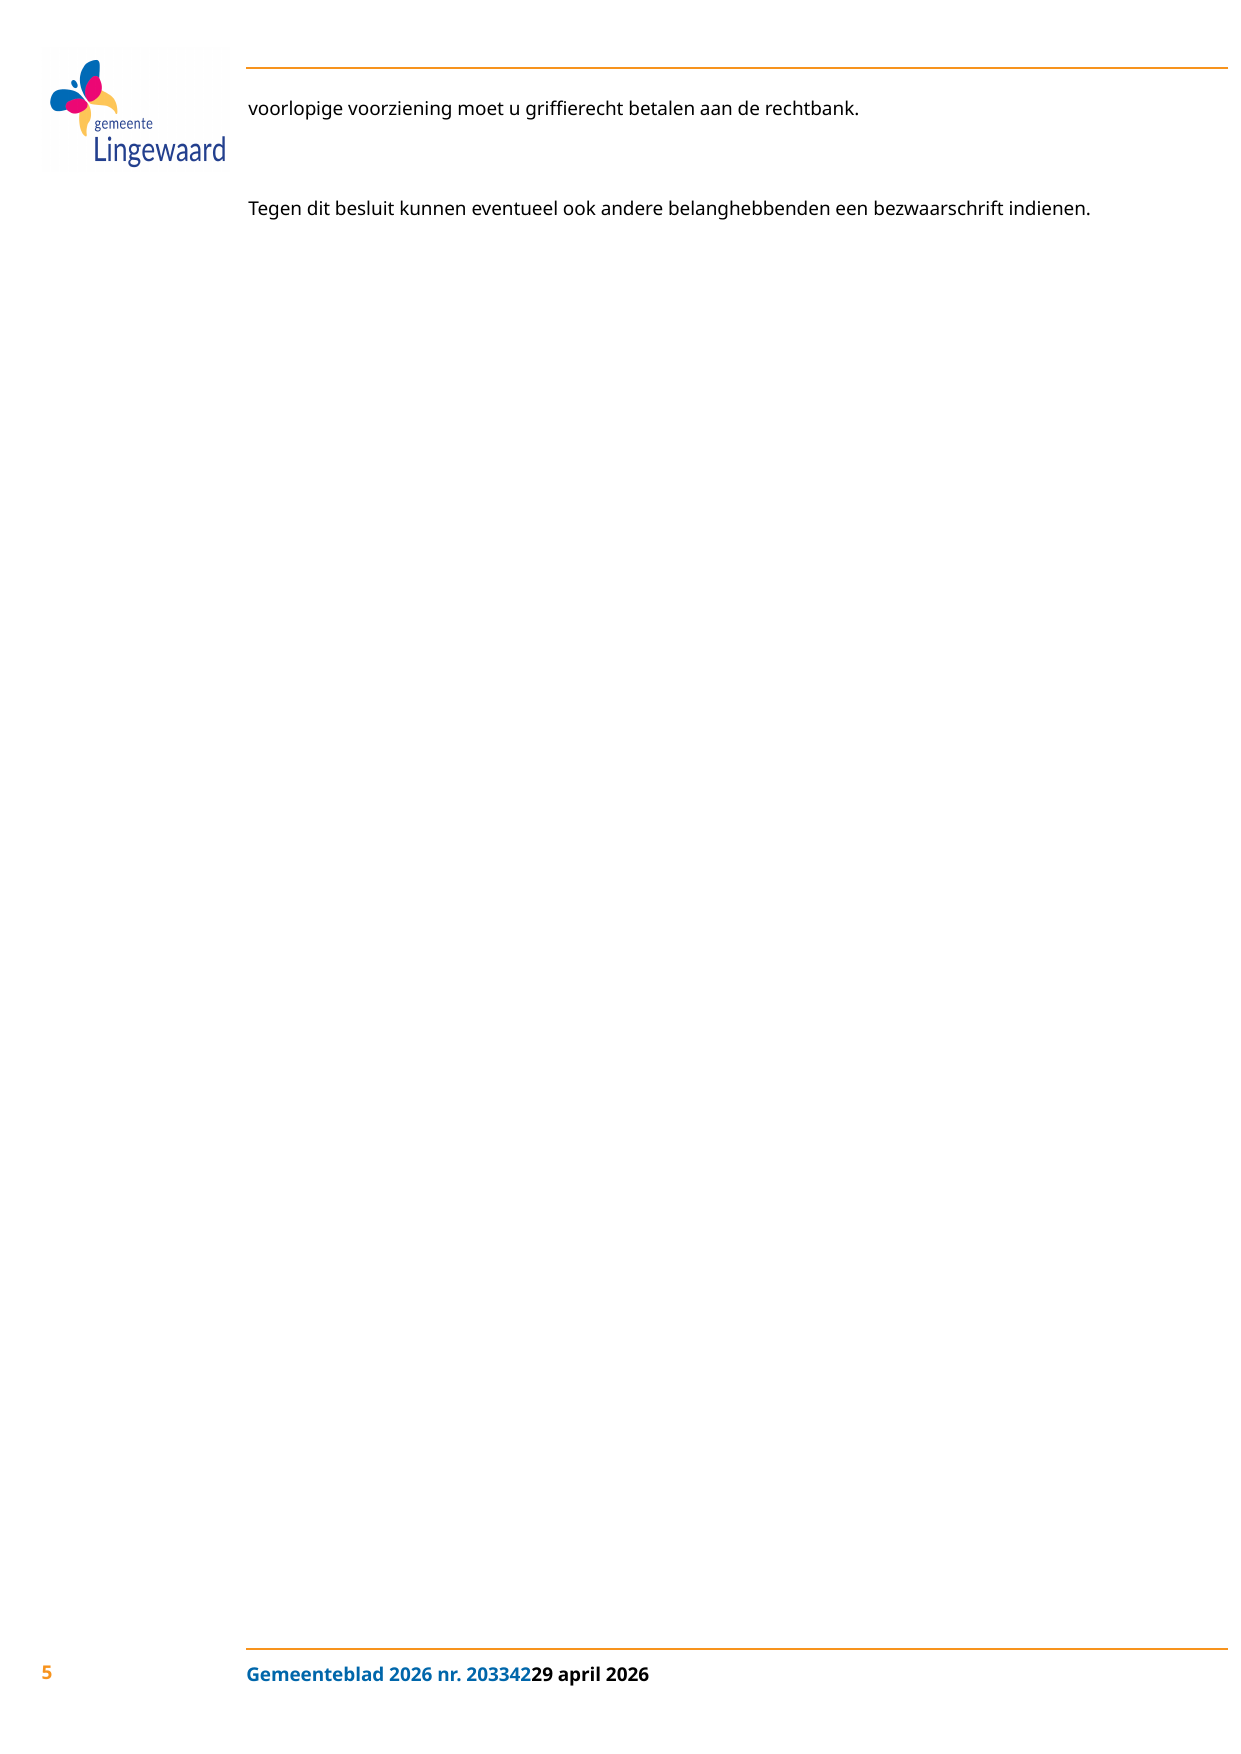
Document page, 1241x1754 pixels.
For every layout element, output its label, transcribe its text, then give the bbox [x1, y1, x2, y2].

text Tegen dit besluit kunnen eventueel ook andere belanghebbenden een bezwaarschrift indienen. [248, 196, 1152, 221]
picture [41, 47, 231, 172]
text voorlopige voorziening moet u griffierecht betalen aan de rechtbank. [248, 95, 1152, 121]
